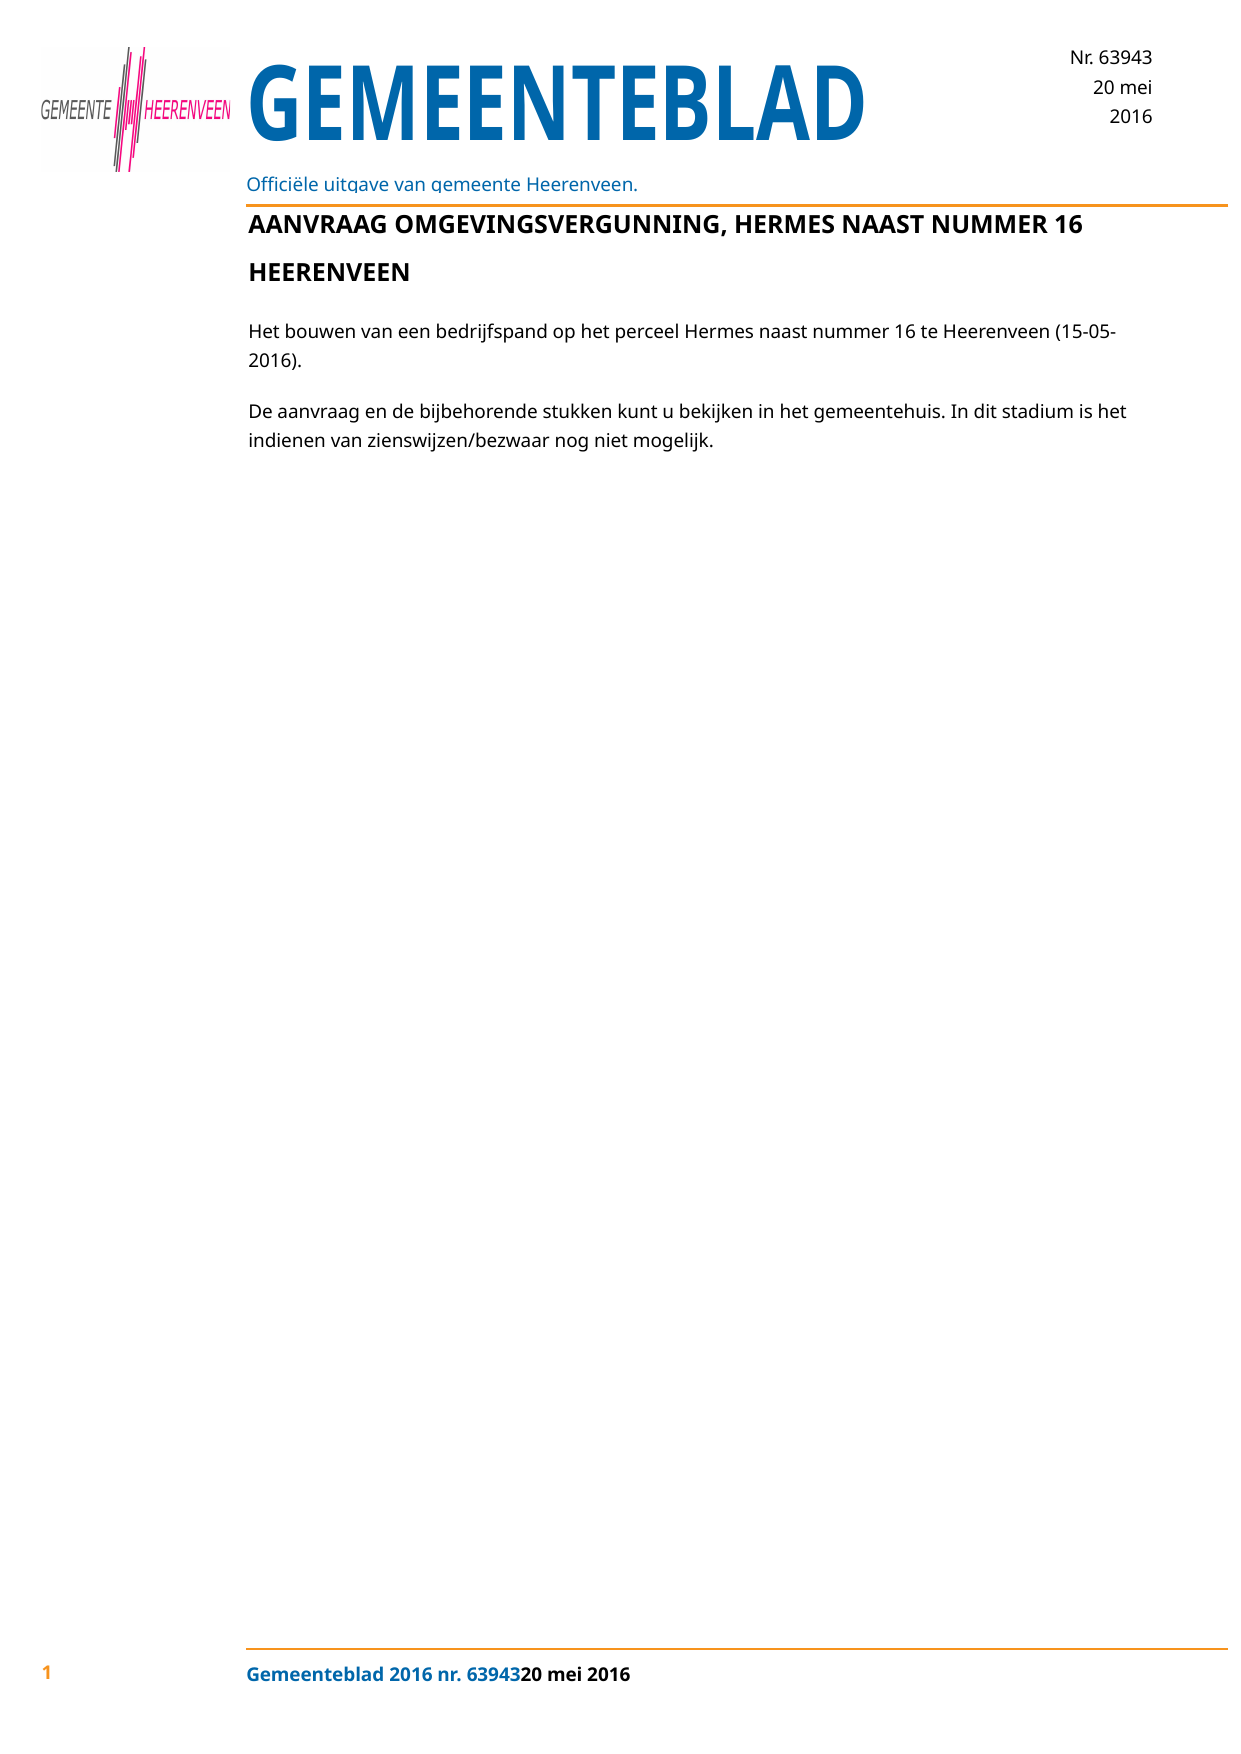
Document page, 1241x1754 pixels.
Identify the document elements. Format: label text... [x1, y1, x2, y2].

text AANVRAAG OMGEVINGSVERGUNNING, HERMES NAAST NUMMER 16 HEERENVEEN [248, 207, 1152, 288]
text Het bouwen van een bedrijfspand op het perceel Hermes naast nummer 16 te Heerenveen (15-05-2016). [248, 318, 1152, 373]
text De aanvraag en de bijbehorende stukken kunt u bekijken in het gemeentehuis. In dit stadium is het indienen van zienswijzen/bezwaar nog niet mogelijk. [248, 398, 1152, 453]
picture [41, 47, 231, 172]
